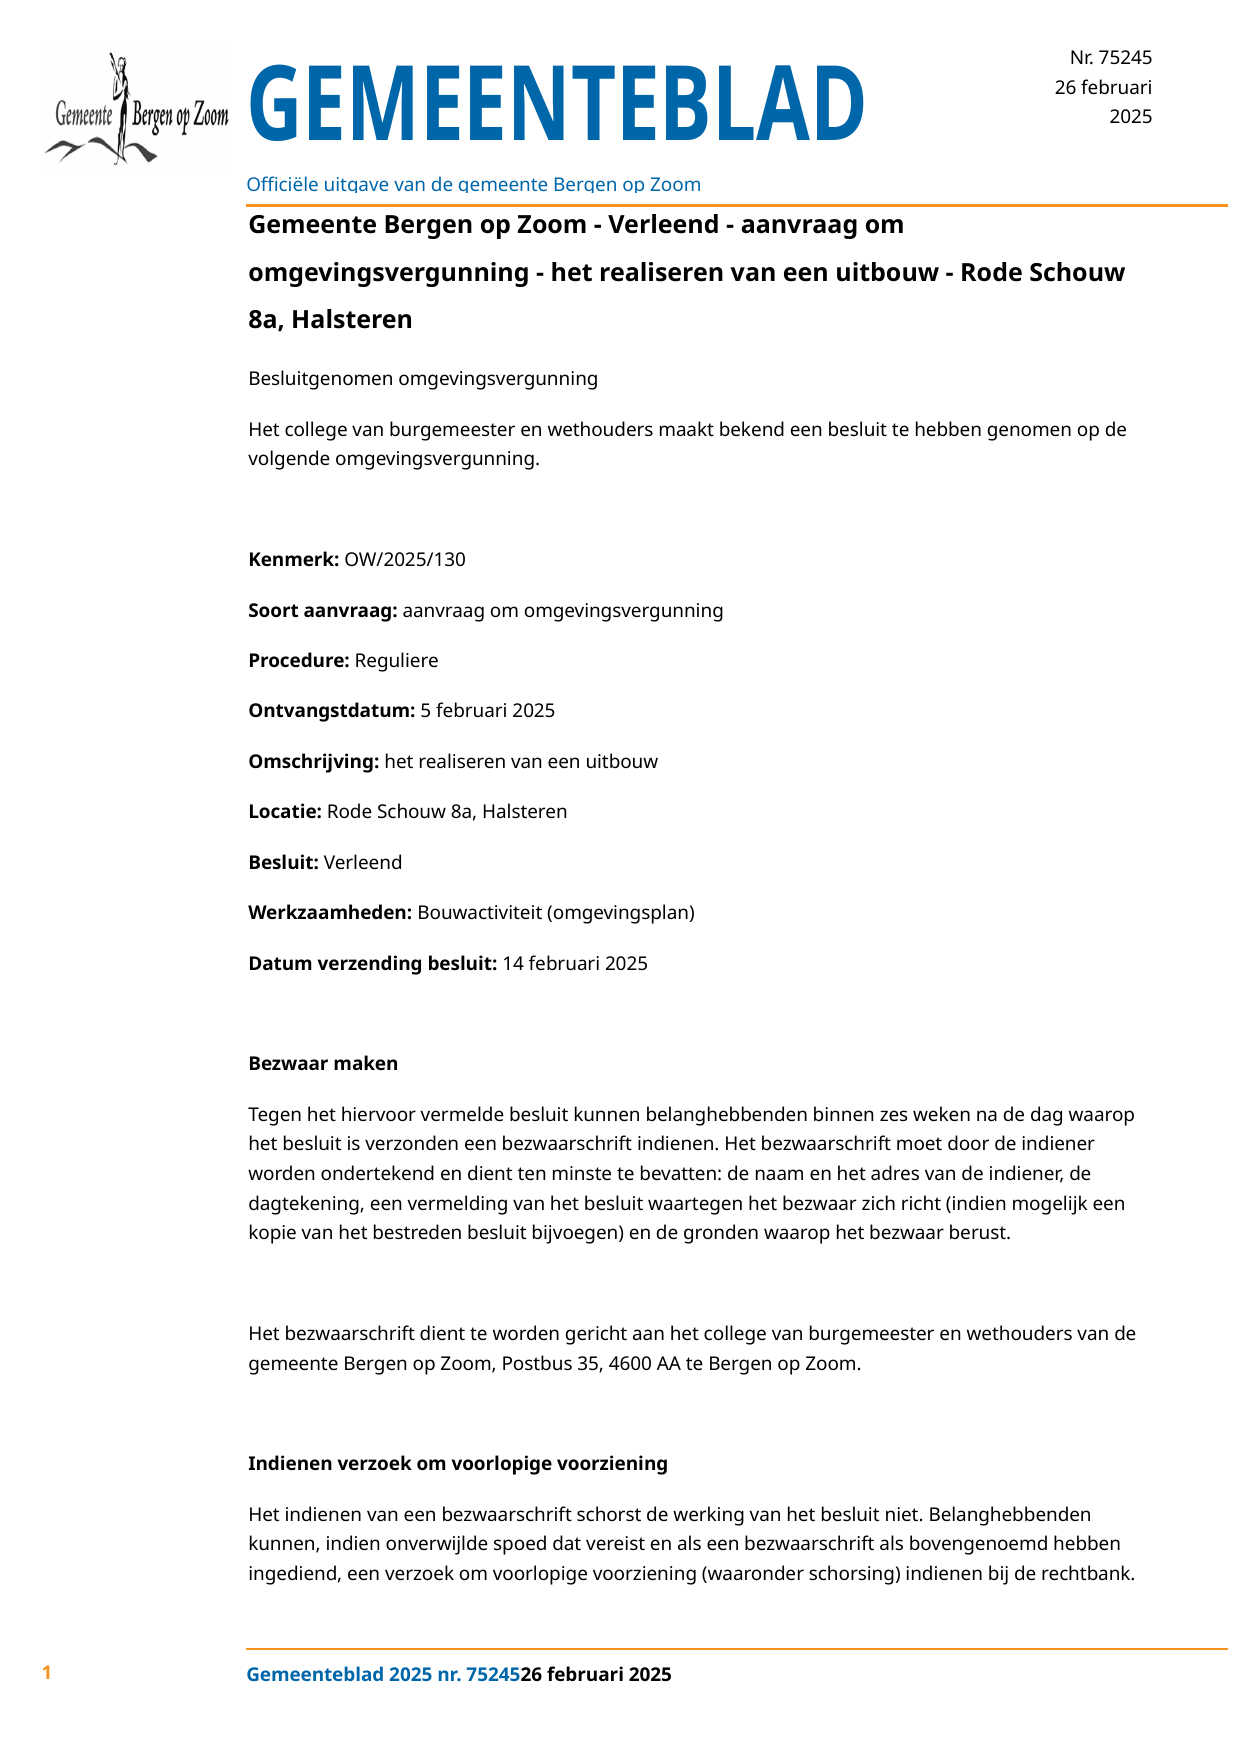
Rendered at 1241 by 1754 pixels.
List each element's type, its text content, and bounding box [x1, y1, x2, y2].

picture [41, 47, 231, 172]
text Het indienen van een bezwaarschrift schorst de werking van het besluit niet. Belanghebbenden kunnen, indien onverwijlde spoed dat vereist en als een bezwaarschrift als bovengenoemd hebben ingediend, een verzoek om voorlopige voorziening (waaronder schorsing) indienen bij de rechtbank. [248, 1501, 1152, 1586]
text Kenmerk: OW/2025/130 [248, 546, 1152, 572]
text Datum verzending besluit: 14 februari 2025 [248, 950, 1152, 975]
text Indienen verzoek om voorlopige voorziening [248, 1451, 1152, 1476]
text Gemeente Bergen op Zoom - Verleend - aanvraag om omgevingsvergunning - het realiseren van een uitbouw - Rode Schouw 8a, Halsteren [248, 207, 1152, 336]
text Procedure: Reguliere [248, 647, 1152, 673]
text Het bezwaarschrift dient te worden gericht aan het college van burgemeester en wethouders van de gemeente Bergen op Zoom, Postbus 35, 4600 AA te Bergen op Zoom. [248, 1320, 1152, 1375]
text Omschrijving: het realiseren van een uitbouw [248, 748, 1152, 774]
text Besluit: Verleend [248, 849, 1152, 874]
text Locatie: Rode Schouw 8a, Halsteren [248, 798, 1152, 824]
text Werkzaamheden: Bouwactiviteit (omgevingsplan) [248, 899, 1152, 925]
text Ontvangstdatum: 5 februari 2025 [248, 698, 1152, 723]
text Tegen het hiervoor vermelde besluit kunnen belanghebbenden binnen zes weken na de dag waarop het besluit is verzonden een bezwaarschrift indienen. Het bezwaarschrift moet door de indiener worden ondertekend en dient ten minste te bevatten: de naam en het adres van de indiener, de dagtekening, een vermelding van het besluit waartegen het bezwaar zich richt (indien mogelijk een kopie van het bestreden besluit bijvoegen) en de gronden waarop het bezwaar berust. [248, 1101, 1152, 1245]
text Bezwaar maken [248, 1051, 1152, 1076]
text Soort aanvraag: aanvraag om omgevingsvergunning [248, 597, 1152, 622]
text Besluitgenomen omgevingsvergunning [248, 366, 1152, 391]
text Het college van burgemeester en wethouders maakt bekend een besluit te hebben genomen op de volgende omgevingsvergunning. [248, 416, 1152, 471]
